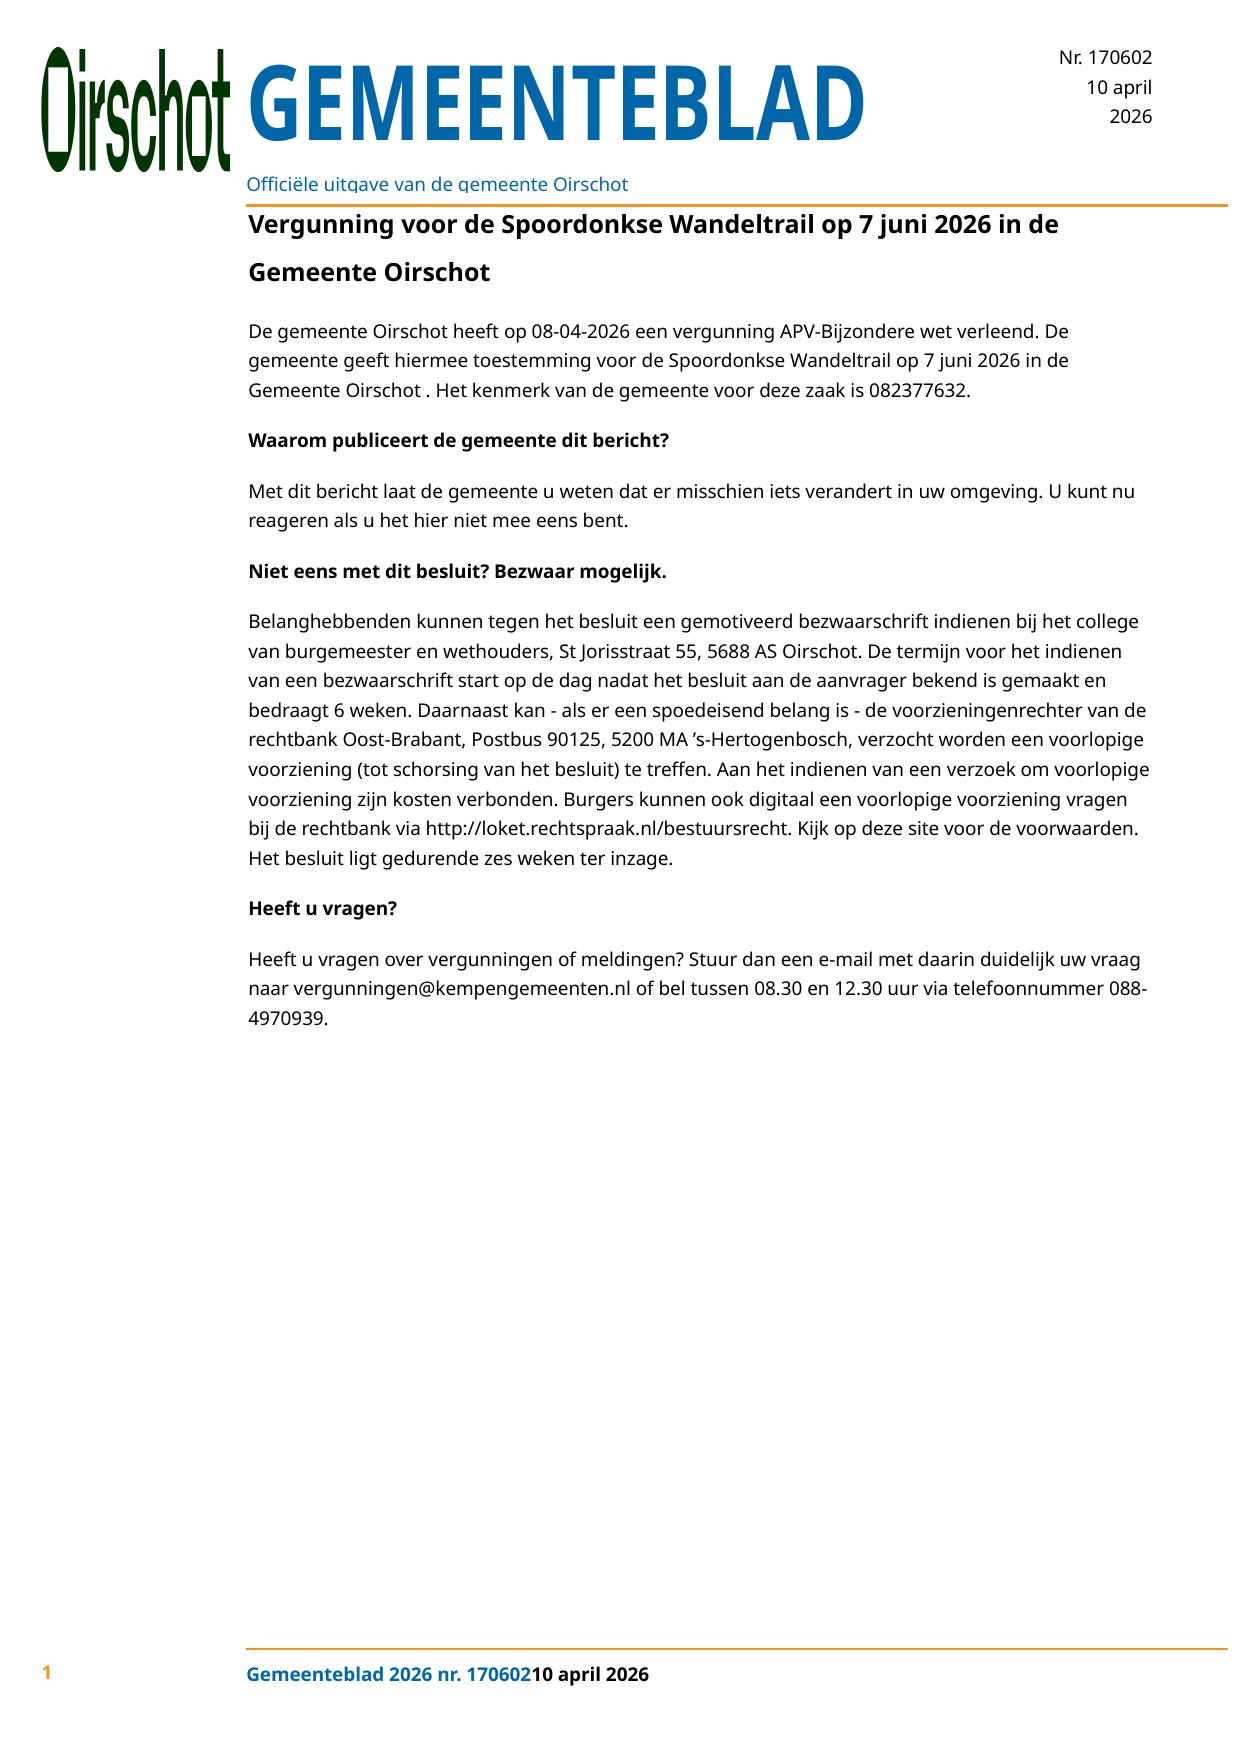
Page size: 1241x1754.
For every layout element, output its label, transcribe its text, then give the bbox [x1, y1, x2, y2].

text Heeft u vragen? [248, 895, 1152, 921]
text Heeft u vragen over vergunningen of meldingen? Stuur dan een e-mail met daarin duidelijk uw vraag naar vergunningen@kempengemeenten.nl of bel tussen 08.30 en 12.30 uur via telefoonnummer 088-4970939. [248, 946, 1152, 1031]
picture [41, 47, 231, 172]
text Vergunning voor de Spoordonkse Wandeltrail op 7 juni 2026 in de Gemeente Oirschot [248, 207, 1152, 288]
text Niet eens met dit besluit? Bezwaar mogelijk. [248, 558, 1152, 584]
text Waarom publiceert de gemeente dit bericht? [248, 427, 1152, 453]
text Belanghebbenden kunnen tegen het besluit een gemotiveerd bezwaarschrift indienen bij het college van burgemeester en wethouders, St Jorisstraat 55, 5688 AS Oirschot. De termijn voor het indienen van een bezwaarschrift start op de dag nadat het besluit aan de aanvrager bekend is gemaakt en bedraagt 6 weken. Daarnaast kan - als er een spoedeisend belang is - de voorzieningenrechter van de rechtbank Oost-Brabant, Postbus 90125, 5200 MA ’s-Hertogenbosch, verzocht worden een voorlopige voorziening (tot schorsing van het besluit) te treffen. Aan het indienen van een verzoek om voorlopige voorziening zijn kosten verbonden. Burgers kunnen ook digitaal een voorlopige voorziening vragen bij de rechtbank via http://loket.rechtspraak.nl/bestuursrecht. Kijk op deze site voor de voorwaarden. Het besluit ligt gedurende zes weken ter inzage. [248, 608, 1152, 871]
text Met dit bericht laat de gemeente u weten dat er misschien iets verandert in uw omgeving. U kunt nu reageren als u het hier niet mee eens bent. [248, 478, 1152, 533]
text De gemeente Oirschot heeft op 08-04-2026 een vergunning APV-Bijzondere wet verleend. De gemeente geeft hiermee toestemming voor de Spoordonkse Wandeltrail op 7 juni 2026 in de Gemeente Oirschot . Het kenmerk van de gemeente voor deze zaak is 082377632. [248, 318, 1152, 403]
